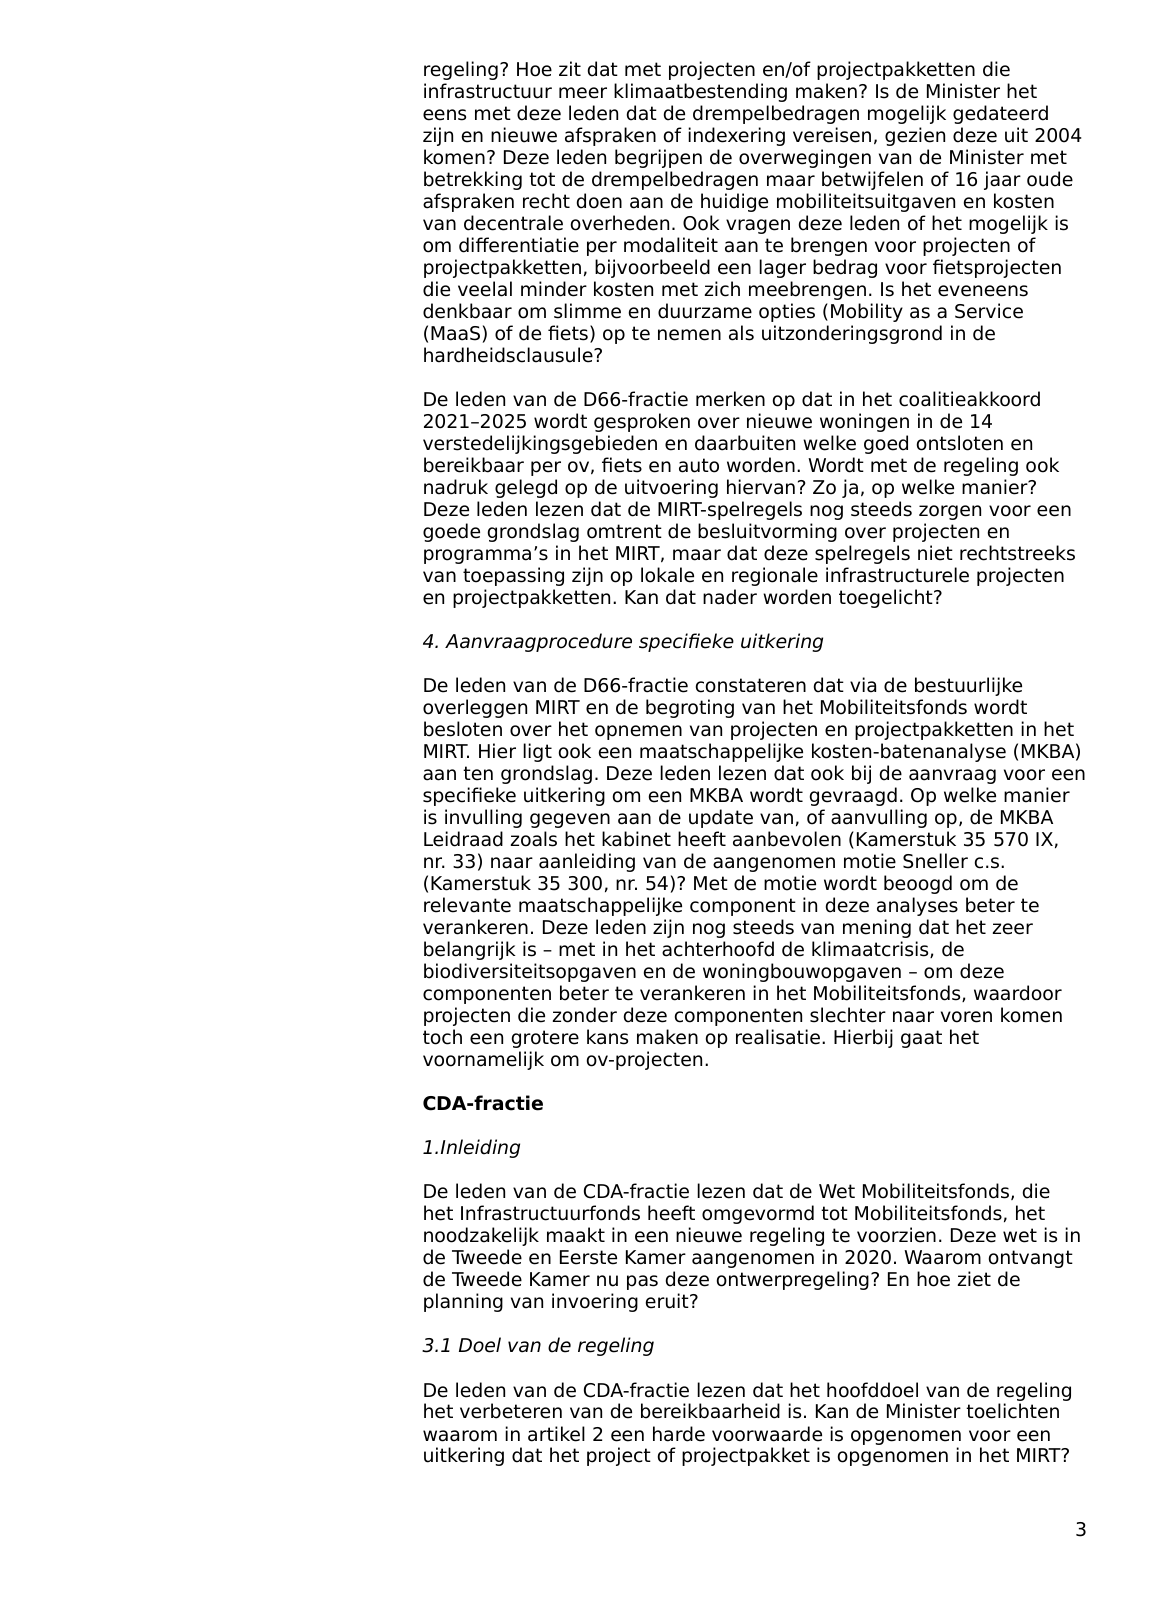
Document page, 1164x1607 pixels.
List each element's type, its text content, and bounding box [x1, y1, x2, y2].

subtitle 1.Inleiding [422, 1137, 1087, 1159]
text De leden van de D66-fractie merken op dat in het coalitieakkoord 2021–2025 wordt gesproken over nieuwe woningen in de 14 verstedelijkingsgebieden en daarbuiten welke goed ontsloten en bereikbaar per ov, fiets en auto worden. Wordt met de regeling ook nadruk gelegd op de uitvoering hiervan? Zo ja, op welke manier? Deze leden lezen dat de MIRT-spelregels nog steeds zorgen voor een goede grondslag omtrent de besluitvorming over projecten en programma’s in het MIRT, maar dat deze spelregels niet rechtstreeks van toepassing zijn op lokale en regionale infrastructurele projecten en projectpakketten. Kan dat nader worden toegelicht? [422, 389, 1087, 609]
subtitle CDA-fractie [422, 1093, 1087, 1115]
text regeling? Hoe zit dat met projecten en/of projectpakketten die infrastructuur meer klimaatbestending maken? Is de Minister het eens met deze leden dat de drempelbedragen mogelijk gedateerd zijn en nieuwe afspraken of indexering vereisen, gezien deze uit 2004 komen? Deze leden begrijpen de overwegingen van de Minister met betrekking tot de drempelbedragen maar betwijfelen of 16 jaar oude afspraken recht doen aan de huidige mobiliteitsuitgaven en kosten van decentrale overheden. Ook vragen deze leden of het mogelijk is om differentiatie per modaliteit aan te brengen voor projecten of projectpakketten, bijvoorbeeld een lager bedrag voor fietsprojecten die veelal minder kosten met zich meebrengen. Is het eveneens denkbaar om slimme en duurzame opties (Mobility as a Service (MaaS) of de fiets) op te nemen als uitzonderingsgrond in de hardheidsclausule? [422, 59, 1087, 367]
text De leden van de CDA-fractie lezen dat het hoofddoel van de regeling het verbeteren van de bereikbaarheid is. Kan de Minister toelichten waarom in artikel 2 een harde voorwaarde is opgenomen voor een uitkering dat het project of projectpakket is opgenomen in het MIRT? [422, 1379, 1087, 1467]
subtitle 4. Aanvraagprocedure specifieke uitkering [422, 631, 1087, 653]
text De leden van de CDA-fractie lezen dat de Wet Mobiliteitsfonds, die het Infrastructuurfonds heeft omgevormd tot Mobiliteitsfonds, het noodzakelijk maakt in een nieuwe regeling te voorzien. Deze wet is in de Tweede en Eerste Kamer aangenomen in 2020. Waarom ontvangt de Tweede Kamer nu pas deze ontwerpregeling? En hoe ziet de planning van invoering eruit? [422, 1181, 1087, 1313]
text De leden van de D66-fractie constateren dat via de bestuurlijke overleggen MIRT en de begroting van het Mobiliteitsfonds wordt besloten over het opnemen van projecten en projectpakketten in het MIRT. Hier ligt ook een maatschappelijke kosten-batenanalyse (MKBA) aan ten grondslag. Deze leden lezen dat ook bij de aanvraag voor een specifieke uitkering om een MKBA wordt gevraagd. Op welke manier is invulling gegeven aan de update van, of aanvulling op, de MKBA Leidraad zoals het kabinet heeft aanbevolen (Kamerstuk 35 570 IX, nr. 33) naar aanleiding van de aangenomen motie Sneller c.s. (Kamerstuk 35 300, nr. 54)? Met de motie wordt beoogd om de relevante maatschappelijke component in deze analyses beter te verankeren. Deze leden zijn nog steeds van mening dat het zeer belangrijk is – met in het achterhoofd de klimaatcrisis, de biodiversiteitsopgaven en de woningbouwopgaven – om deze componenten beter te verankeren in het Mobiliteitsfonds, waardoor projecten die zonder deze componenten slechter naar voren komen toch een grotere kans maken op realisatie. Hierbij gaat het voornamelijk om ov-projecten. [422, 675, 1087, 1071]
subtitle 3.1 Doel van de regeling [422, 1335, 1087, 1357]
